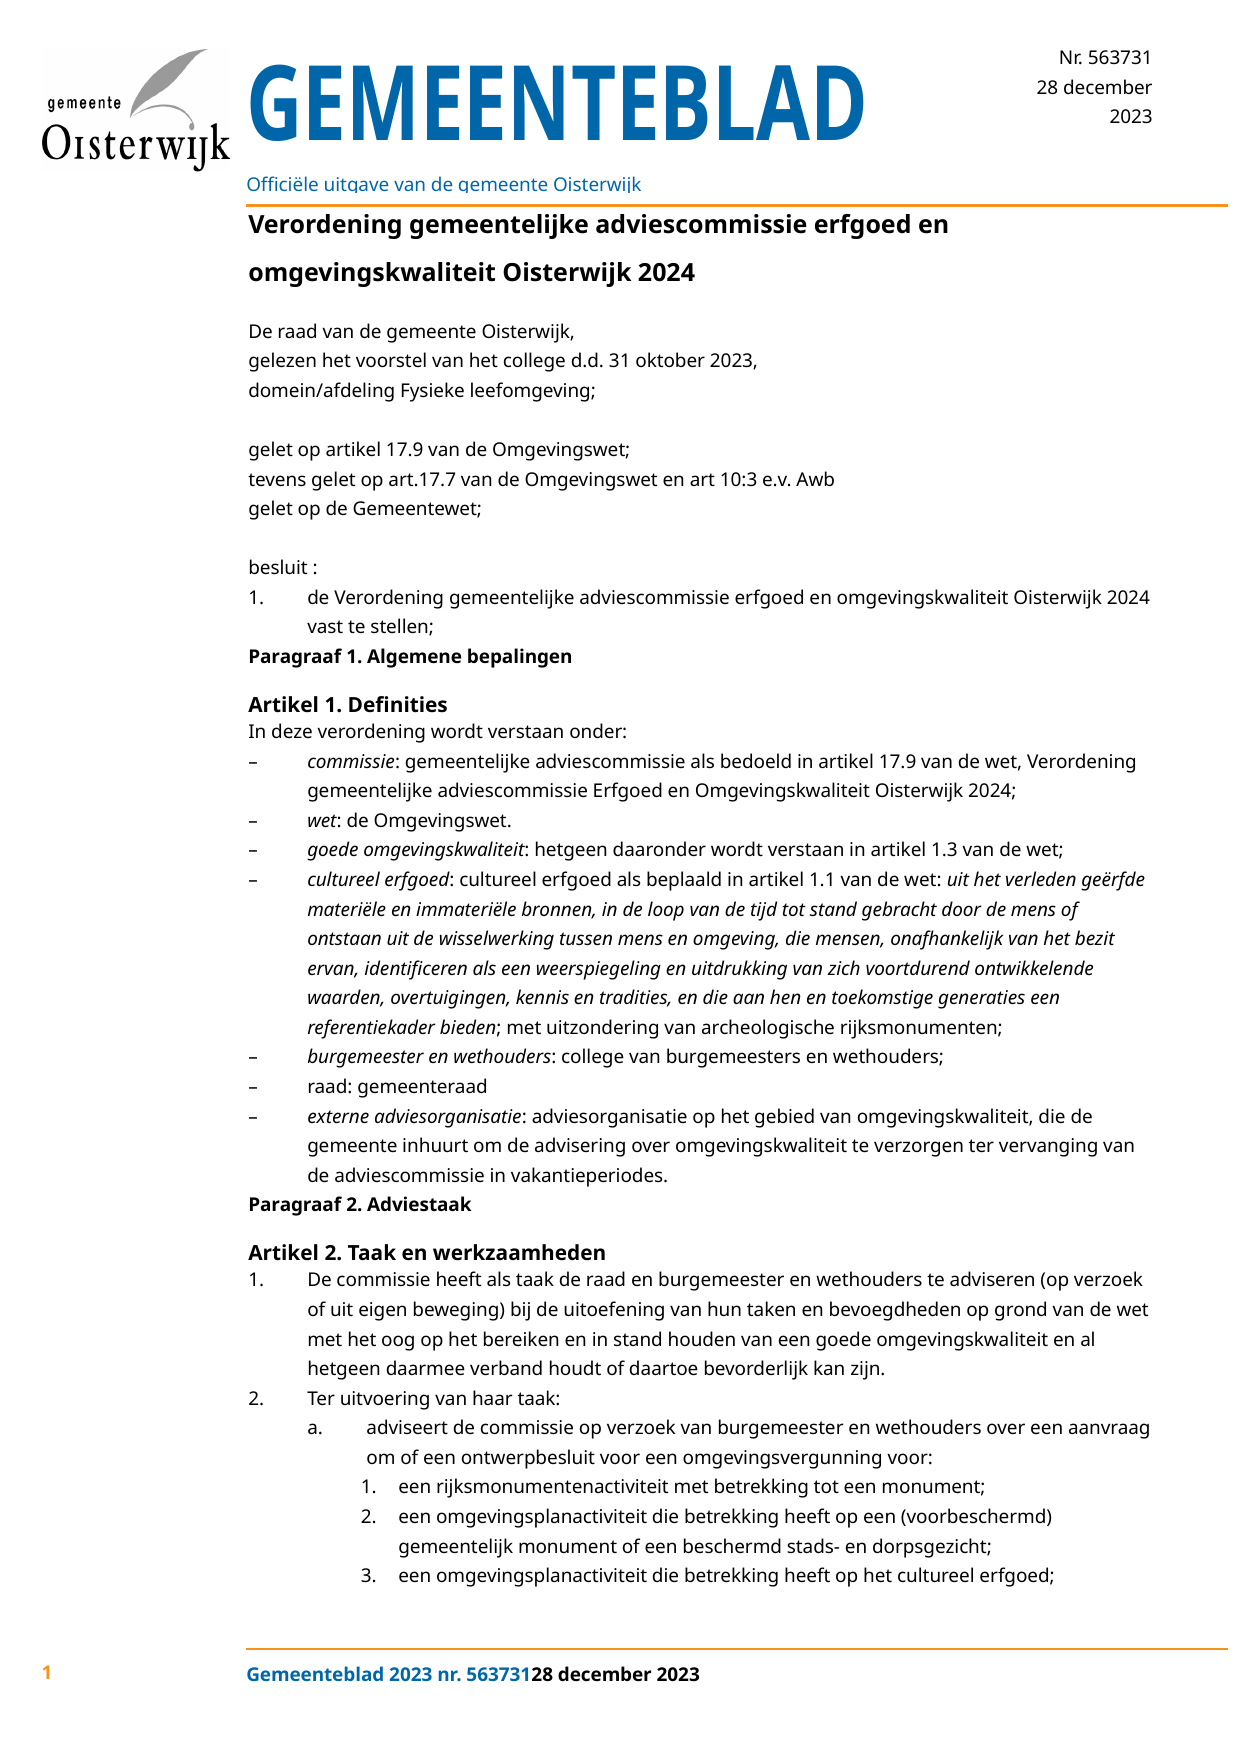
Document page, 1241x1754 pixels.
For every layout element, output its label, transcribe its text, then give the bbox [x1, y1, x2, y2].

list cultureel erfgoed: cultureel erfgoed als beplaald in artikel 1.1 van de wet: uit het verleden geërfde materiële en immateriële bronnen, in de loop van de tijd tot stand gebracht door de mens of ontstaan uit de wisselwerking tussen mens en omgeving, die mensen, onafhankelijk van het bezit ervan, identificeren als een weerspiegeling en uitdrukking van zich voortdurend ontwikkelende waarden, overtuigingen, kennis en tradities, en die aan hen en toekomstige generaties een referentiekader bieden; met uitzondering van archeologische rijksmonumenten; [248, 866, 1152, 1040]
list een omgevingsplanactiviteit die betrekking heeft op het cultureel erfgoed; [361, 1562, 1152, 1588]
text Artikel 1. Definities [248, 690, 1152, 718]
list commissie: gemeentelijke adviescommissie als bedoeld in artikel 17.9 van de wet, Verordening gemeentelijke adviescommissie Erfgoed en Omgevingskwaliteit Oisterwijk 2024; [248, 748, 1152, 803]
text Paragraaf 1. Algemene bepalingen [248, 643, 1152, 669]
list een rijksmonumentenactiviteit met betrekking tot een monument; [361, 1474, 1152, 1499]
list Ter uitvoering van haar taak: [248, 1385, 1152, 1411]
list burgemeester en wethouders: college van burgemeesters en wethouders; [248, 1044, 1152, 1069]
text gelet op de Gemeentewet; [248, 495, 1152, 521]
text gelet op artikel 17.9 van de Omgevingswet; [248, 436, 1152, 462]
list raad: gemeenteraad [248, 1073, 1152, 1099]
text domein/afdeling Fysieke leefomgeving; [248, 377, 1152, 403]
picture [41, 47, 231, 172]
text besluit : [248, 554, 1152, 580]
list externe adviesorganisatie: adviesorganisatie op het gebied van omgevingskwaliteit, die de gemeente inhuurt om de advisering over omgevingskwaliteit te verzorgen ter vervanging van de adviescommissie in vakantieperiodes. [248, 1103, 1152, 1188]
list wet: de Omgevingswet. [248, 807, 1152, 833]
text Verordening gemeentelijke adviescommissie erfgoed en omgevingskwaliteit Oisterwijk 2024 [248, 207, 1152, 288]
text In deze verordening wordt verstaan onder: [248, 718, 1152, 744]
text tevens gelet op art.17.7 van de Omgevingswet en art 10:3 e.v. Awb [248, 466, 1152, 492]
text gelezen het voorstel van het college d.d. 31 oktober 2023, [248, 347, 1152, 373]
text De raad van de gemeente Oisterwijk, [248, 318, 1152, 344]
list de Verordening gemeentelijke adviescommissie erfgoed en omgevingskwaliteit Oisterwijk 2024 vast te stellen; [248, 584, 1152, 639]
list goede omgevingskwaliteit: hetgeen daaronder wordt verstaan in artikel 1.3 van de wet; [248, 837, 1152, 862]
text Paragraaf 2. Adviestaak [248, 1192, 1152, 1217]
list een omgevingsplanactiviteit die betrekking heeft op een (voorbeschermd) gemeentelijk monument of een beschermd stads- en dorpsgezicht; [361, 1503, 1152, 1559]
list De commissie heeft als taak de raad en burgemeester en wethouders te adviseren (op verzoek of uit eigen beweging) bij de uitoefening van hun taken en bevoegdheden op grond van de wet met het oog op het bereiken en in stand houden van een goede omgevingskwaliteit en al hetgeen daarmee verband houdt of daartoe bevorderlijk kan zijn. [248, 1267, 1152, 1381]
text Artikel 2. Taak en werkzaamheden [248, 1238, 1152, 1267]
list adviseert de commissie op verzoek van burgemeester en wethouders over een aanvraag om of een ontwerpbesluit voor een omgevingsvergunning voor: [307, 1414, 1152, 1470]
